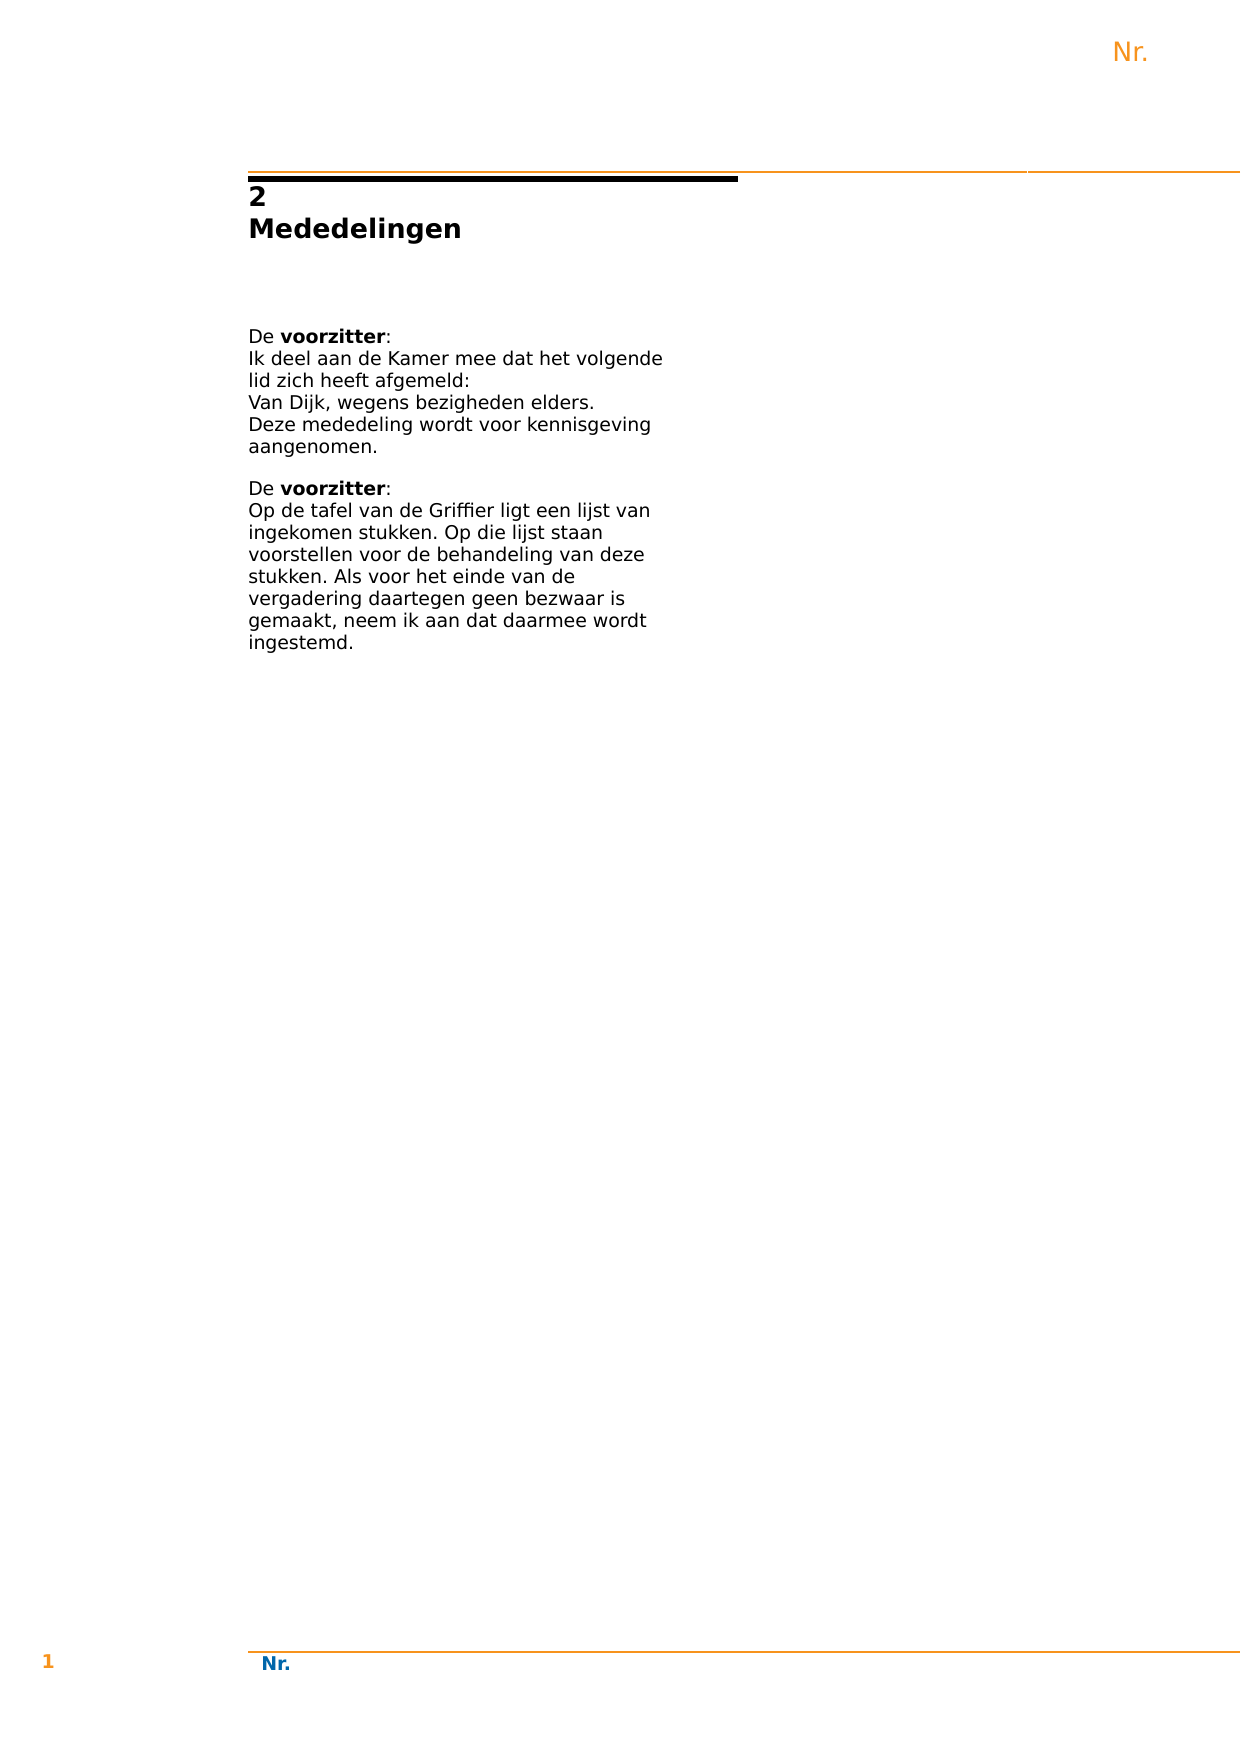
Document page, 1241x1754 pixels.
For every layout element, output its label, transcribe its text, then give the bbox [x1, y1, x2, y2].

text Deze mededeling wordt voor kennisgeving aangenomen. [248, 414, 691, 458]
title 2 Mededelingen [248, 182, 691, 244]
text De voorzitter: [248, 478, 691, 500]
text De voorzitter: [248, 326, 691, 348]
text Op de tafel van de Griffier ligt een lijst van ingekomen stukken. Op die lijst staan voorstellen voor de behandeling van deze stukken. Als voor het einde van de vergadering daartegen geen bezwaar is gemaakt, neem ik aan dat daarmee wordt ingestemd. [248, 500, 691, 654]
text Van Dijk, wegens bezigheden elders. [248, 392, 691, 414]
text Ik deel aan de Kamer mee dat het volgende lid zich heeft afgemeld: [248, 348, 691, 392]
